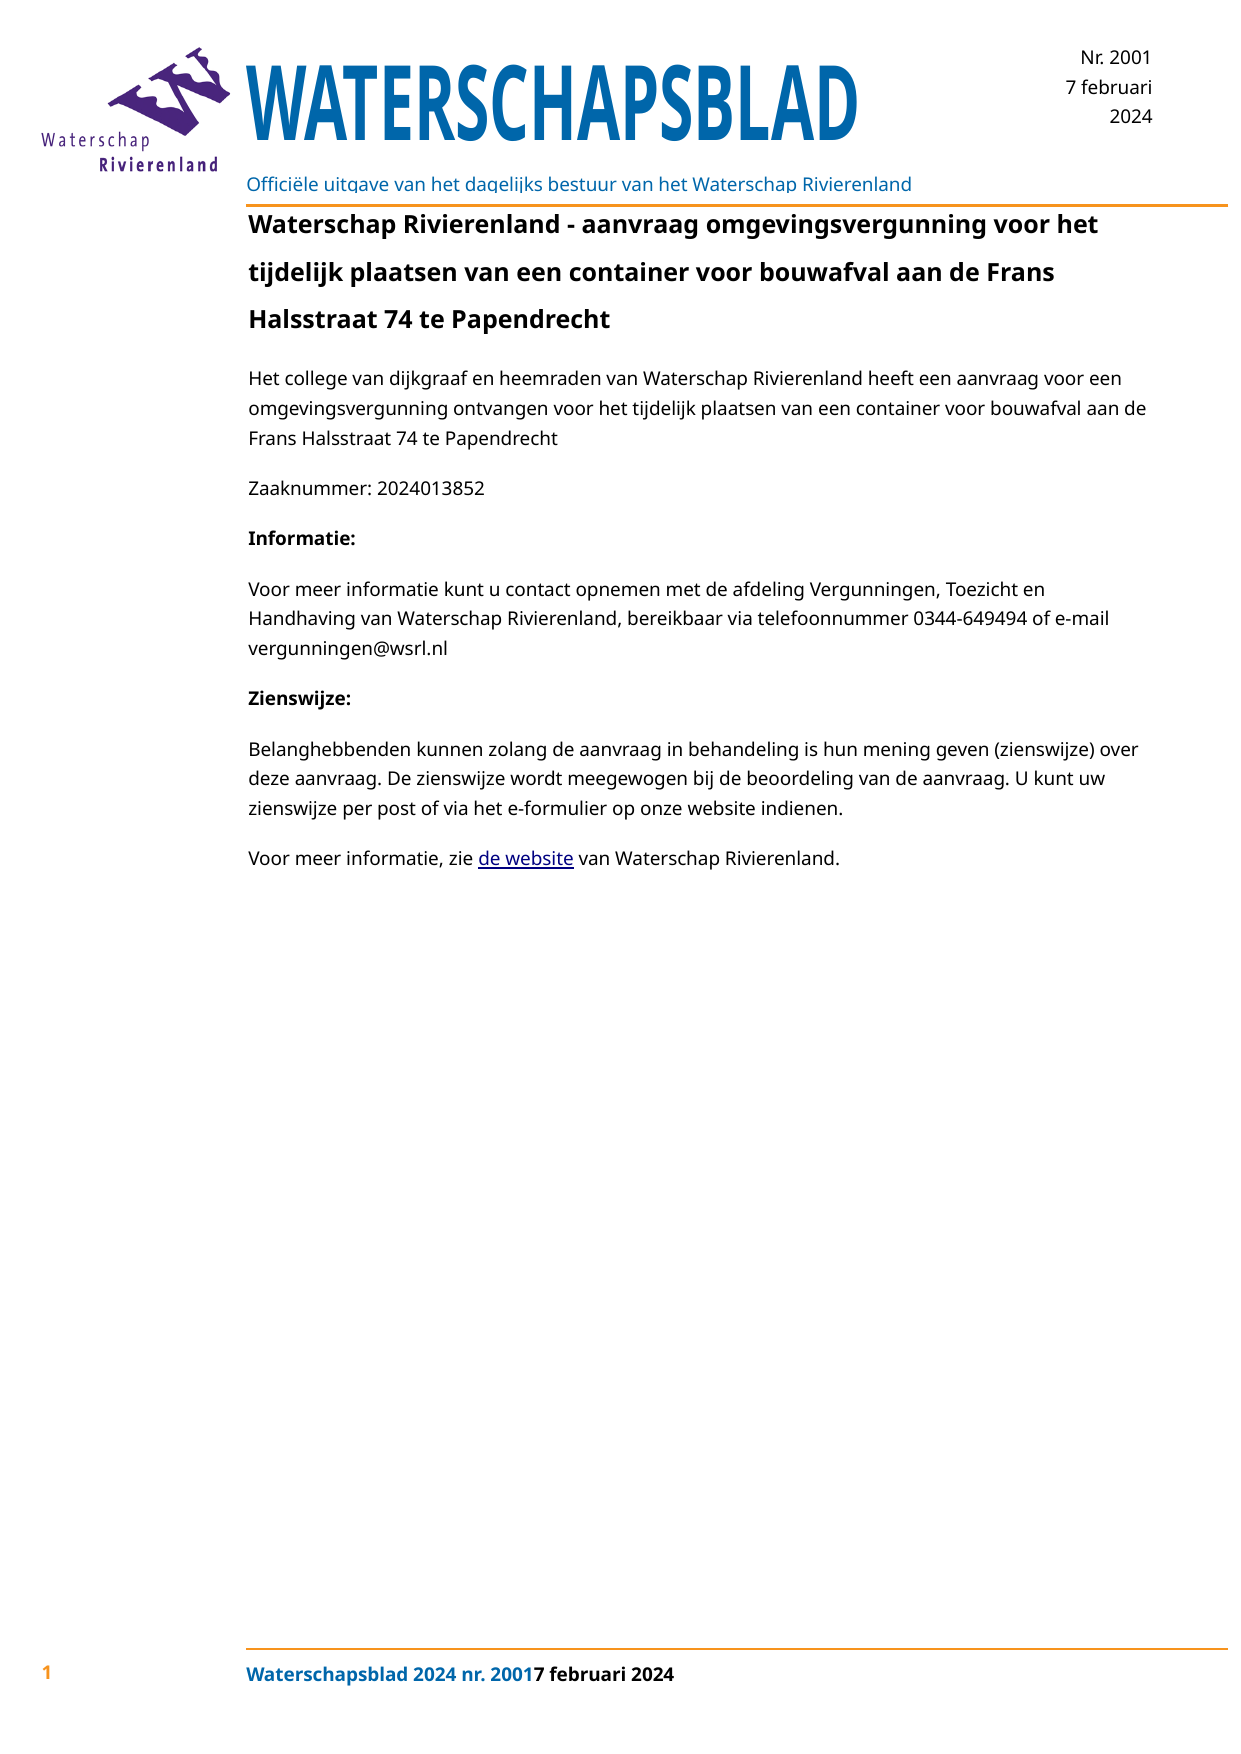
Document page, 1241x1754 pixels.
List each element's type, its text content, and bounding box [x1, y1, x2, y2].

picture [41, 47, 231, 172]
text Voor meer informatie, zie de website van Waterschap Rivierenland. [248, 846, 1152, 871]
text Waterschap Rivierenland - aanvraag omgevingsvergunning voor het tijdelijk plaatsen van een container voor bouwafval aan de Frans Halsstraat 74 te Papendrecht [248, 207, 1152, 336]
text Voor meer informatie kunt u contact opnemen met de afdeling Vergunningen, Toezicht en Handhaving van Waterschap Rivierenland, bereikbaar via telefoonnummer 0344-649494 of e-mail vergunningen@wsrl.nl [248, 576, 1152, 661]
text Het college van dijkgraaf en heemraden van Waterschap Rivierenland heeft een aanvraag voor een omgevingsvergunning ontvangen voor het tijdelijk plaatsen van een container voor bouwafval aan de Frans Halsstraat 74 te Papendrecht [248, 366, 1152, 450]
text Zienswijze: [248, 686, 1152, 711]
text Informatie: [248, 526, 1152, 551]
text Zaaknummer: 2024013852 [248, 475, 1152, 501]
text Belanghebbenden kunnen zolang de aanvraag in behandeling is hun mening geven (zienswijze) over deze aanvraag. De zienswijze wordt meegewogen bij de beoordeling van de aanvraag. U kunt uw zienswijze per post of via het e-formulier op onze website indienen. [248, 736, 1152, 821]
